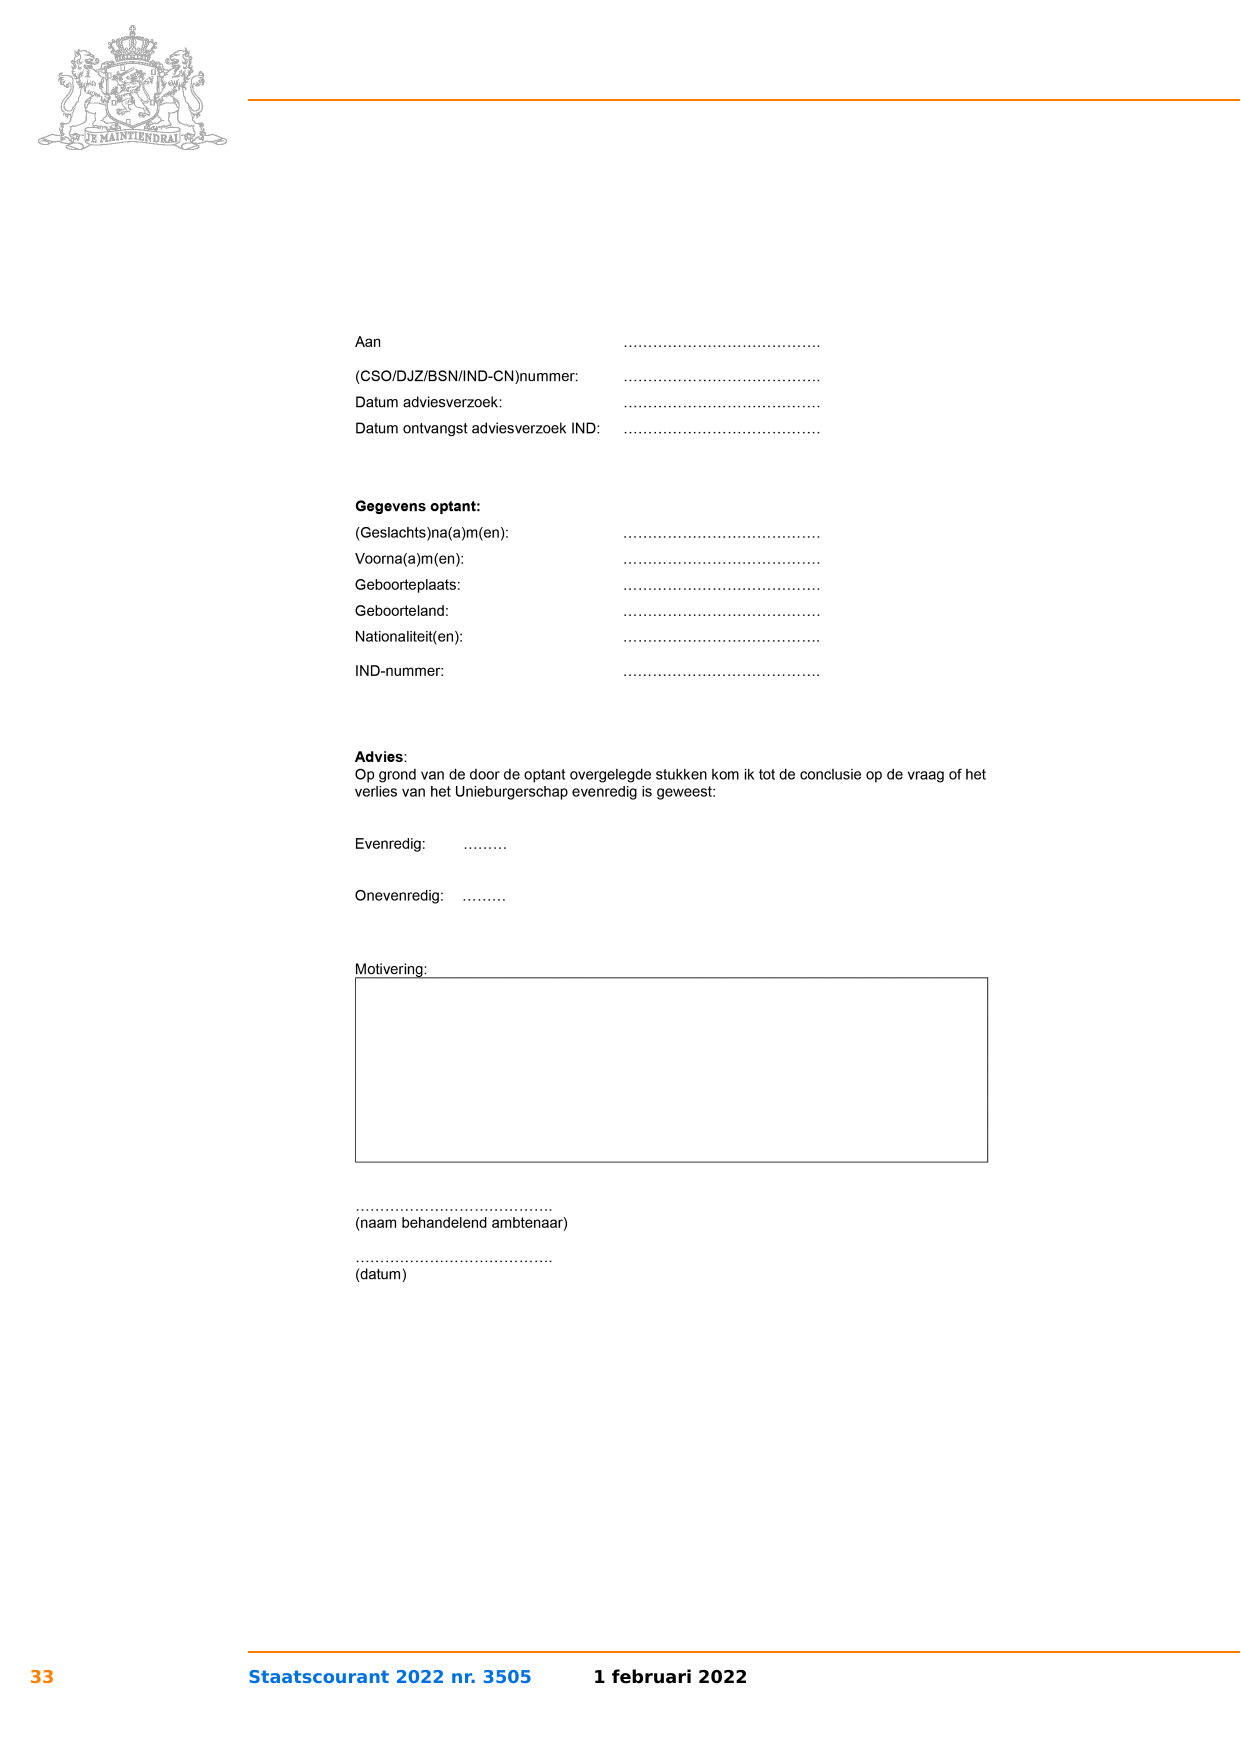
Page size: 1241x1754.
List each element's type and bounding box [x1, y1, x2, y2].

picture [38, 25, 227, 150]
picture [248, 155, 1134, 1407]
